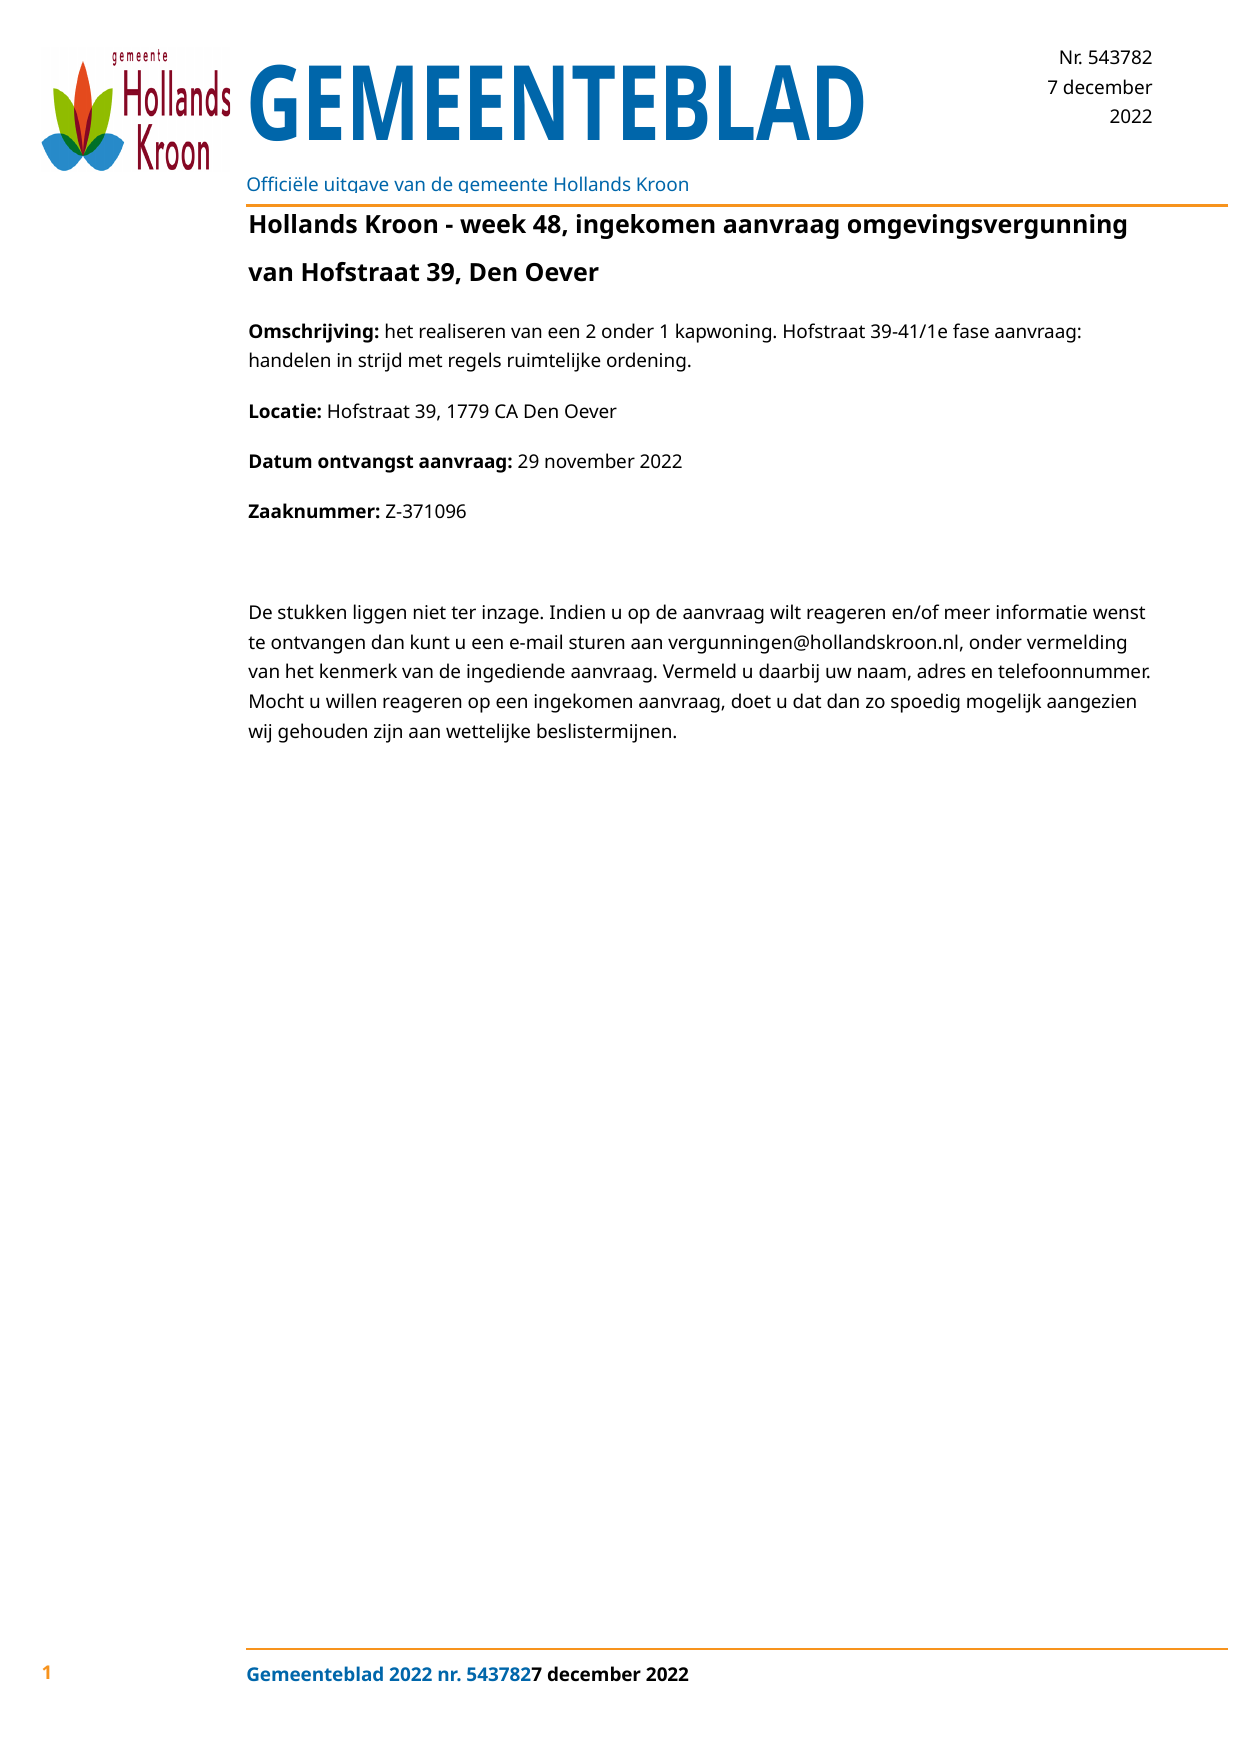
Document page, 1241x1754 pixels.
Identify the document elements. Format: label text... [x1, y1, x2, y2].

text Datum ontvangst aanvraag: 29 november 2022 [248, 448, 1152, 474]
picture [41, 47, 231, 172]
text Zaaknummer: Z-371096 [248, 499, 1152, 524]
text De stukken liggen niet ter inzage. Indien u op de aanvraag wilt reageren en/of meer informatie wenst te ontvangen dan kunt u een e-mail sturen aan vergunningen@hollandskroon.nl, onder vermelding van het kenmerk van de ingediende aanvraag. Vermeld u daarbij uw naam, adres en telefoonnummer. Mocht u willen reageren op een ingekomen aanvraag, doet u dat dan zo spoedig mogelijk aangezien wij gehouden zijn aan wettelijke beslistermijnen. [248, 599, 1152, 744]
text Omschrijving: het realiseren van een 2 onder 1 kapwoning. Hofstraat 39-41/1e fase aanvraag: handelen in strijd met regels ruimtelijke ordening. [248, 318, 1152, 373]
text Hollands Kroon - week 48, ingekomen aanvraag omgevingsvergunning van Hofstraat 39, Den Oever [248, 207, 1152, 288]
text Locatie: Hofstraat 39, 1779 CA Den Oever [248, 398, 1152, 424]
